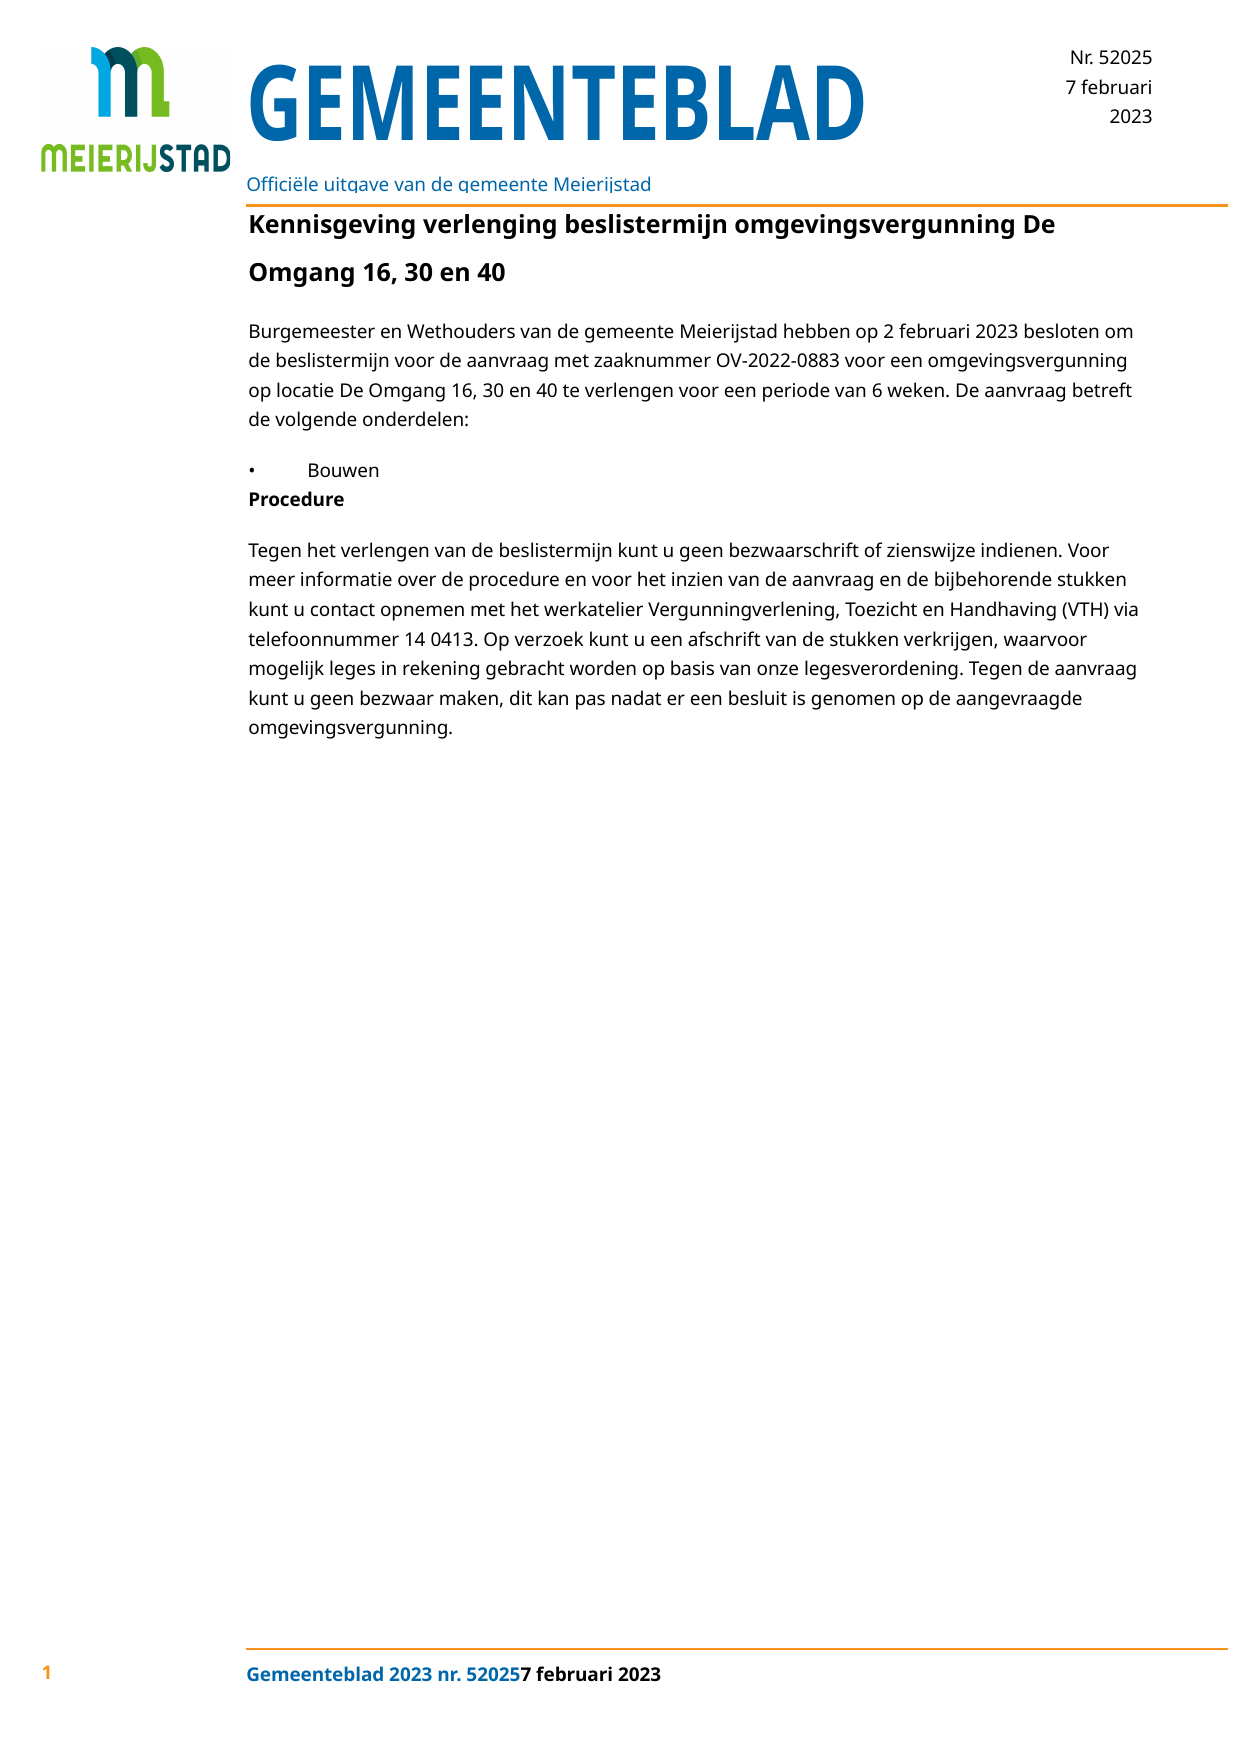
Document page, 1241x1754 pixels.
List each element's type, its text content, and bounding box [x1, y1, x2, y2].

picture [41, 47, 231, 172]
text Burgemeester en Wethouders van de gemeente Meierijstad hebben op 2 februari 2023 besloten om de beslistermijn voor de aanvraag met zaaknummer OV-2022-0883 voor een omgevingsvergunning op locatie De Omgang 16, 30 en 40 te verlengen voor een periode van 6 weken. De aanvraag betreft de volgende onderdelen: [248, 318, 1152, 432]
text Procedure [248, 487, 1152, 512]
text Tegen het verlengen van de beslistermijn kunt u geen bezwaarschrift of zienswijze indienen. Voor meer informatie over de procedure en voor het inzien van de aanvraag en de bijbehorende stukken kunt u contact opnemen met het werkatelier Vergunningverlening, Toezicht en Handhaving (VTH) via telefoonnummer 14 0413. Op verzoek kunt u een afschrift van de stukken verkrijgen, waarvoor mogelijk leges in rekening gebracht worden op basis van onze legesverordening. Tegen de aanvraag kunt u geen bezwaar maken, dit kan pas nadat er een besluit is genomen op de aangevraagde omgevingsvergunning. [248, 537, 1152, 740]
list Bouwen [248, 457, 1152, 483]
text Kennisgeving verlenging beslistermijn omgevingsvergunning De Omgang 16, 30 en 40 [248, 207, 1152, 288]
